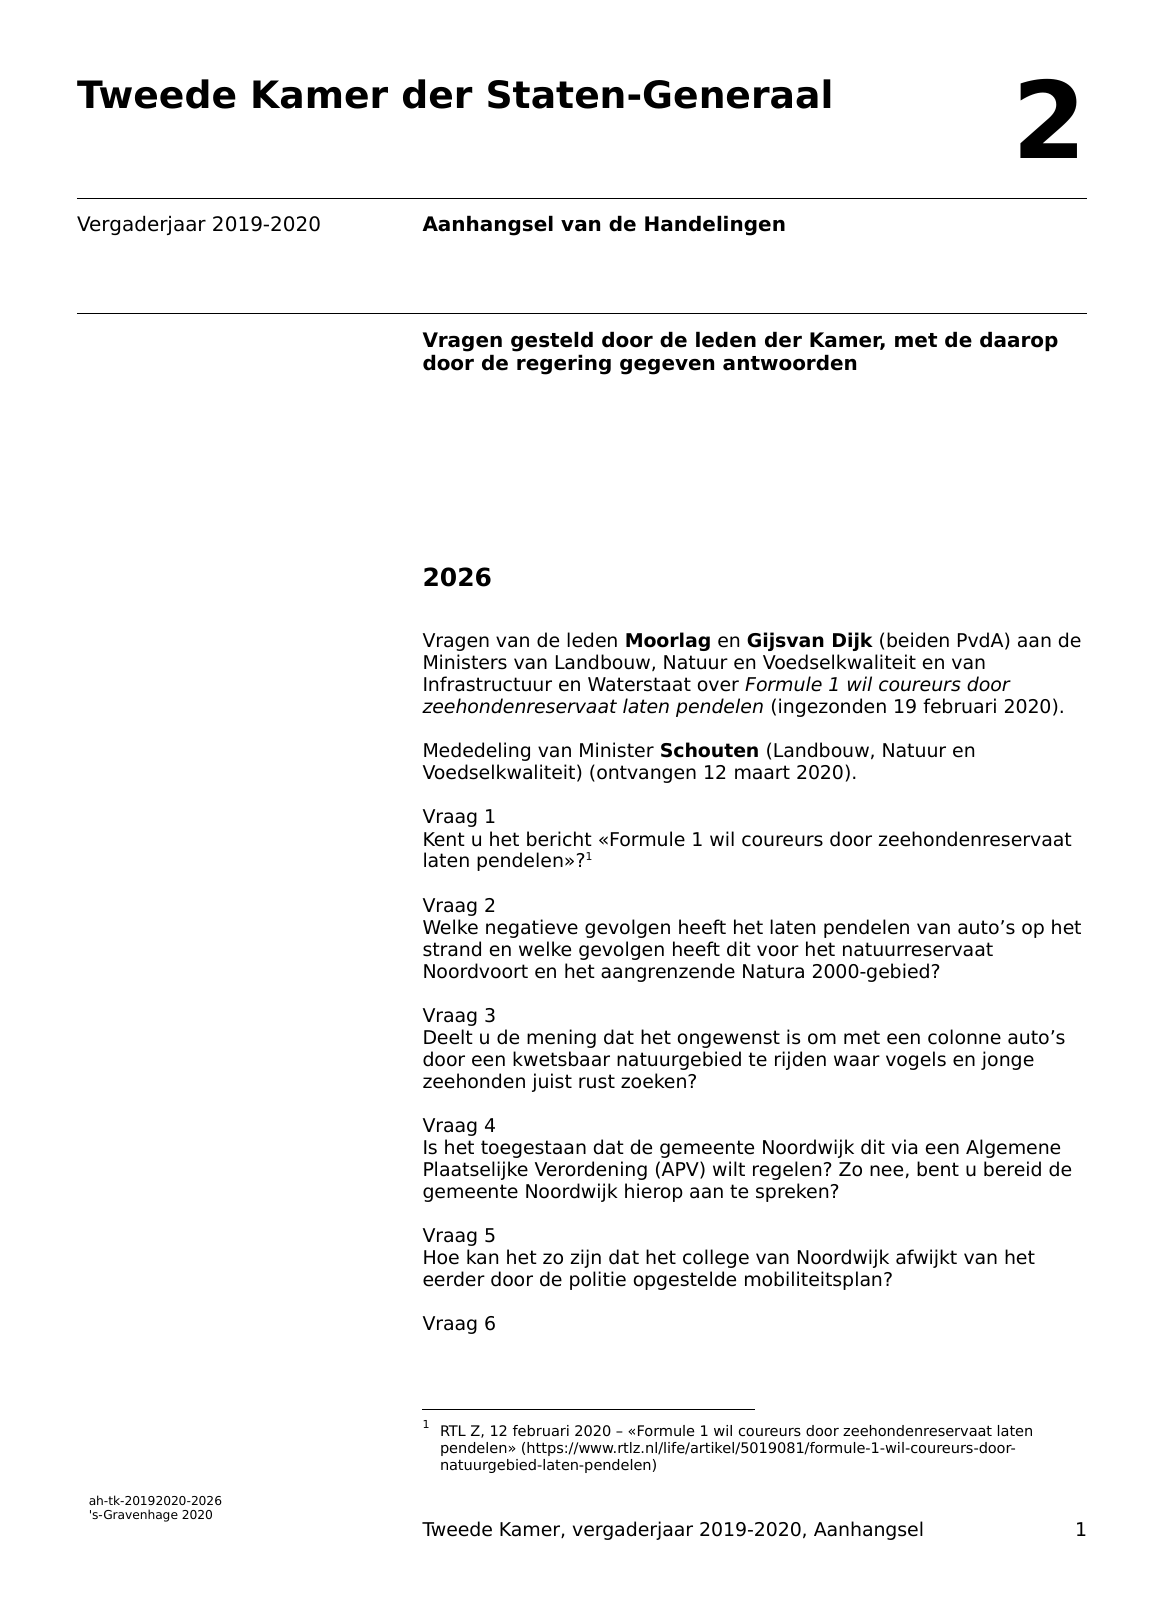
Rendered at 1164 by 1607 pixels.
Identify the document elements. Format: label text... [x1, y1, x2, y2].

table_cell Vergaderjaar 2019-2020 [77, 199, 422, 313]
text Kent u het bericht «Formule 1 wil coureurs door zeehondenreservaat laten pendelen»? [422, 828, 1087, 872]
table_cell Aanhangsel van de Handelingen [422, 199, 1087, 313]
text Vraag 2 [422, 894, 1087, 917]
text Vraag 1 [422, 806, 1087, 828]
text RTL Z, 12 februari 2020 – «Formule 1 wil coureurs door zeehondenreservaat laten pendelen» (https://www.rtlz.nl/life/artikel/5019081/formule-1-wil-coureurs-door-natuurgebied-laten-pendelen) [422, 1418, 1087, 1474]
text Vraag 4 [422, 1115, 1087, 1137]
text Vraag 3 [422, 1005, 1087, 1027]
table_header Tweede Kamer der Staten-Generaal [77, 59, 886, 198]
text Is het toegestaan dat de gemeente Noordwijk dit via een Algemene Plaatselijke Verordening (APV) wilt regelen? Zo nee, bent u bereid de gemeente Noordwijk hierop aan te spreken? [422, 1137, 1087, 1203]
table_header 2 [886, 59, 1087, 198]
text Deelt u de mening dat het ongewenst is om met een colonne auto’s door een kwetsbaar natuurgebied te rijden waar vogels en jonge zeehonden juist rust zoeken? [422, 1027, 1087, 1093]
text Welke negatieve gevolgen heeft het laten pendelen van auto’s op het strand en welke gevolgen heeft dit voor het natuurreservaat Noordvoort en het aangrenzende Natura 2000-gebied? [422, 917, 1087, 982]
text Vragen van de leden Moorlag en Gijsvan Dijk (beiden PvdA) aan de Ministers van Landbouw, Natuur en Voedselkwaliteit en van Infrastructuur en Waterstaat over Formule 1 wil coureurs door zeehondenreservaat laten pendelen (ingezonden 19 februari 2020). [422, 630, 1087, 718]
table_cell [77, 314, 422, 375]
table_cell Vragen gesteld door de leden der Kamer, met de daarop door de regering gegeven antwoorden [422, 314, 1087, 375]
text Hoe kan het zo zijn dat het college van Noordwijk afwijkt van het eerder door de politie opgestelde mobiliteitsplan? [422, 1247, 1087, 1291]
text Vraag 6 [422, 1313, 1087, 1335]
text Mededeling van Minister Schouten (Landbouw, Natuur en Voedselkwaliteit) (ontvangen 12 maart 2020). [422, 740, 1087, 784]
text Vraag 5 [422, 1225, 1087, 1247]
text 2026 [422, 563, 1087, 592]
text ah-tk-20192020-2026 [88, 1494, 323, 1508]
text 's-Gravenhage 2020 [88, 1508, 323, 1522]
